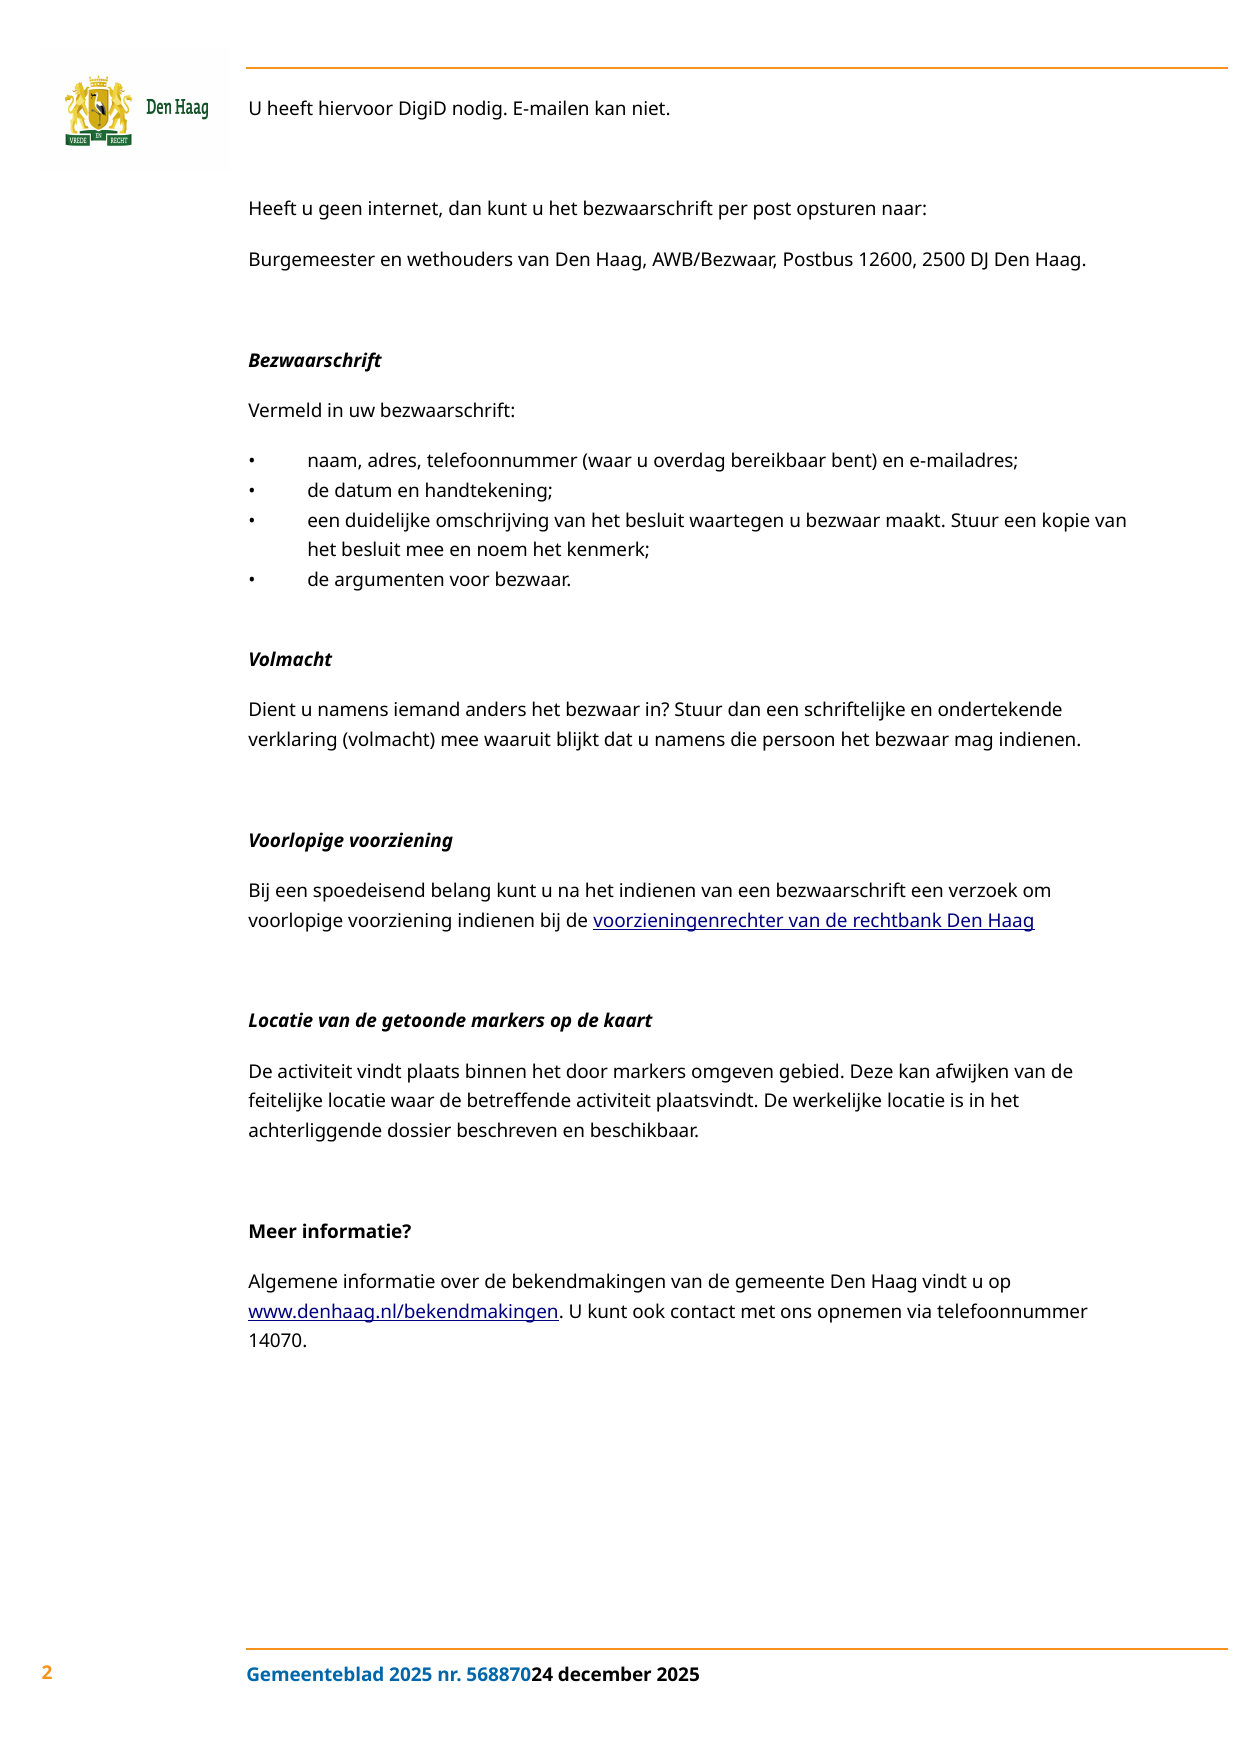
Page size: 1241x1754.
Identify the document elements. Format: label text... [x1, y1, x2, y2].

text Burgemeester en wethouders van Den Haag, AWB/Bezwaar, Postbus 12600, 2500 DJ Den Haag. [248, 246, 1152, 272]
text Meer informatie? [248, 1218, 1152, 1244]
text Volmacht [248, 646, 1152, 672]
text De activiteit vindt plaats binnen het door markers omgeven gebied. Deze kan afwijken van de feitelijke locatie waar de betreffende activiteit plaatsvindt. De werkelijke locatie is in het achterliggende dossier beschreven en beschikbaar. [248, 1058, 1152, 1143]
list de datum en handtekening; [248, 477, 1152, 503]
text Algemene informatie over de bekendmakingen van de gemeente Den Haag vindt u op www.denhaag.nl/bekendmakingen. U kunt ook contact met ons opnemen via telefoonnummer 14070. [248, 1268, 1152, 1353]
list naam, adres, telefoonnummer (waar u overdag bereikbaar bent) en e-mailadres; [248, 448, 1152, 473]
text Vermeld in uw bezwaarschrift: [248, 397, 1152, 423]
text Locatie van de getoonde markers op de kaart [248, 1008, 1152, 1033]
text Voorlopige voorziening [248, 827, 1152, 853]
text Heeft u geen internet, dan kunt u het bezwaarschrift per post opsturen naar: [248, 196, 1152, 221]
picture [41, 47, 231, 172]
text Bij een spoedeisend belang kunt u na het indienen van een bezwaarschrift een verzoek om voorlopige voorziening indienen bij de voorzieningenrechter van de rechtbank Den Haag [248, 877, 1152, 933]
text Dient u namens iemand anders het bezwaar in? Stuur dan een schriftelijke en ondertekende verklaring (volmacht) mee waaruit blijkt dat u namens die persoon het bezwaar mag indienen. [248, 696, 1152, 752]
text U heeft hiervoor DigiD nodig. E-mailen kan niet. [248, 95, 1152, 121]
list de argumenten voor bezwaar. [248, 566, 1152, 592]
text Bezwaarschrift [248, 347, 1152, 373]
list een duidelijke omschrijving van het besluit waartegen u bezwaar maakt. Stuur een kopie van het besluit mee en noem het kenmerk; [248, 507, 1152, 562]
